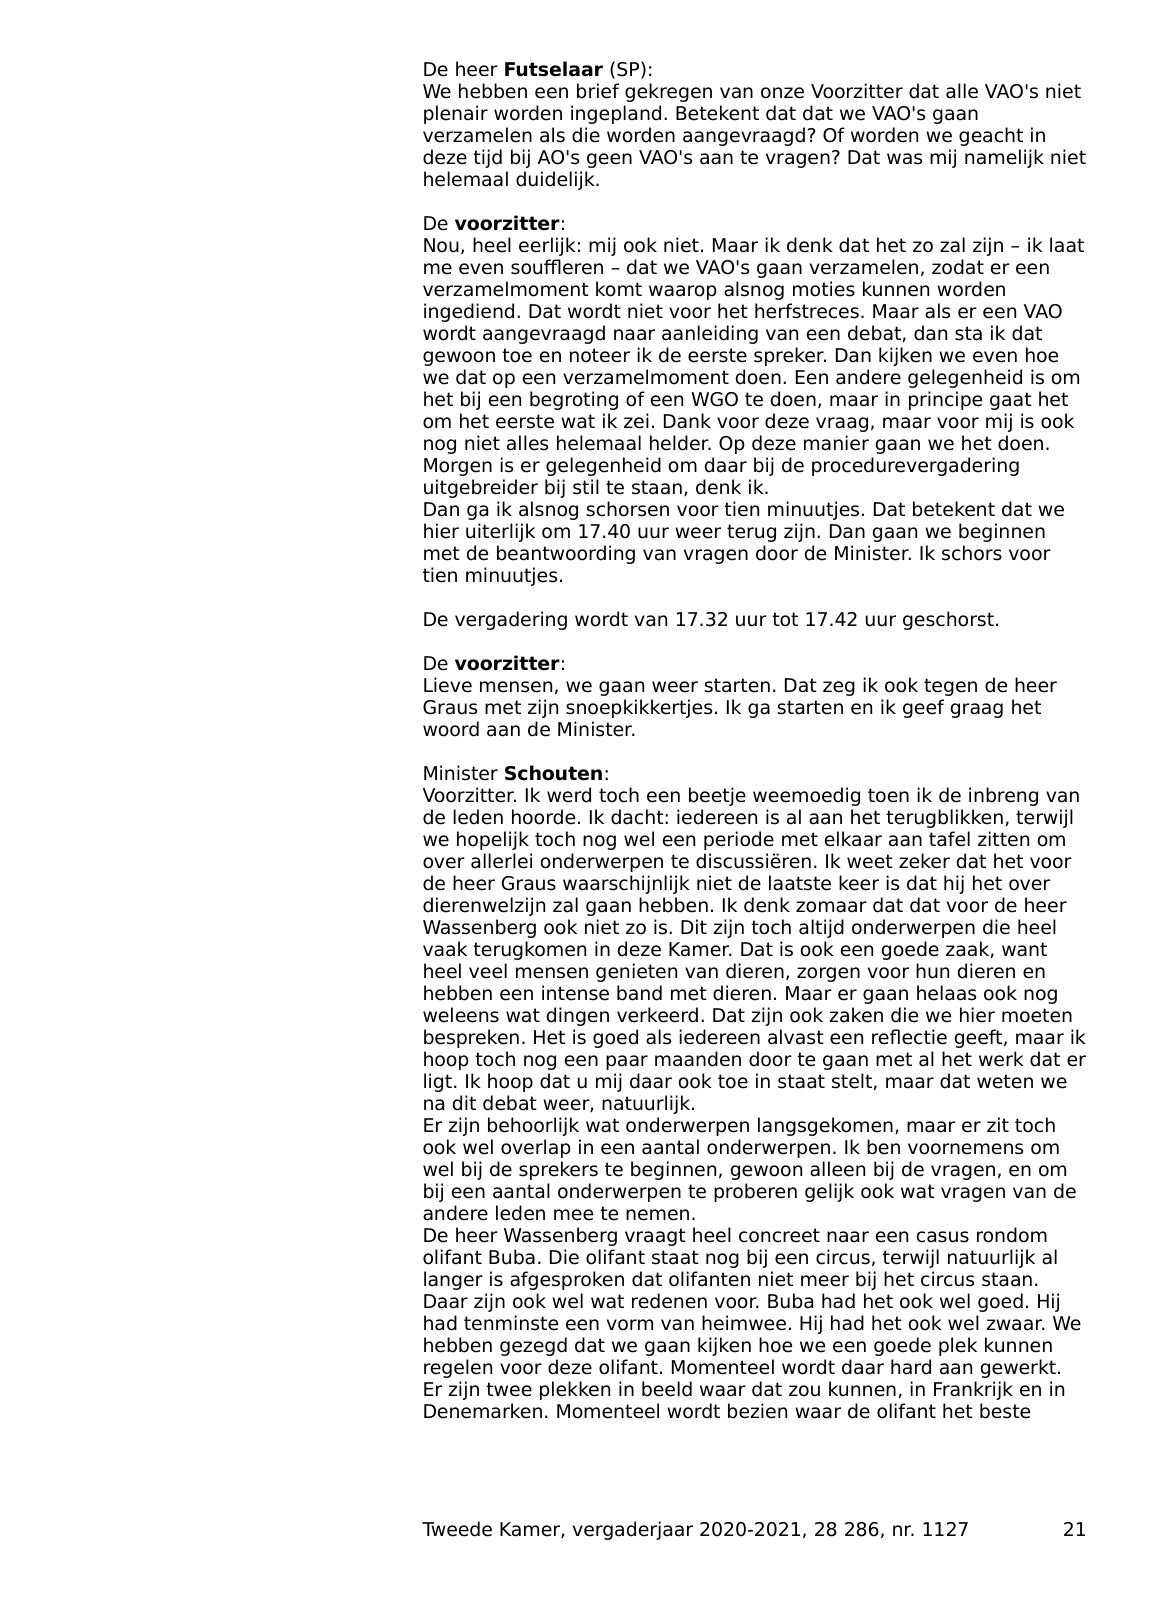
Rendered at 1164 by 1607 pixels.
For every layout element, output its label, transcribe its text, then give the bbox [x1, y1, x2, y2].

text De heer Futselaar (SP): [422, 59, 1087, 81]
text Minister Schouten: [422, 763, 1087, 785]
text De vergadering wordt van 17.32 uur tot 17.42 uur geschorst. [422, 609, 1087, 631]
text De heer Wassenberg vraagt heel concreet naar een casus rondom olifant Buba. Die olifant staat nog bij een circus, terwijl natuurlijk al langer is afgesproken dat olifanten niet meer bij het circus staan. Daar zijn ook wel wat redenen voor. Buba had het ook wel goed. Hij had tenminste een vorm van heimwee. Hij had het ook wel zwaar. We hebben gezegd dat we gaan kijken hoe we een goede plek kunnen regelen voor deze olifant. Momenteel wordt daar hard aan gewerkt. Er zijn twee plekken in beeld waar dat zou kunnen, in Frankrijk en in Denemarken. Momenteel wordt bezien waar de olifant het beste [422, 1225, 1087, 1423]
text Lieve mensen, we gaan weer starten. Dat zeg ik ook tegen de heer Graus met zijn snoepkikkertjes. Ik ga starten en ik geef graag het woord aan de Minister. [422, 675, 1087, 741]
text We hebben een brief gekregen van onze Voorzitter dat alle VAO's niet plenair worden ingepland. Betekent dat dat we VAO's gaan verzamelen als die worden aangevraagd? Of worden we geacht in deze tijd bij AO's geen VAO's aan te vragen? Dat was mij namelijk niet helemaal duidelijk. [422, 81, 1087, 191]
text De voorzitter: [422, 213, 1087, 235]
text Er zijn behoorlijk wat onderwerpen langsgekomen, maar er zit toch ook wel overlap in een aantal onderwerpen. Ik ben voornemens om wel bij de sprekers te beginnen, gewoon alleen bij de vragen, en om bij een aantal onderwerpen te proberen gelijk ook wat vragen van de andere leden mee te nemen. [422, 1115, 1087, 1225]
text De voorzitter: [422, 653, 1087, 675]
text Dan ga ik alsnog schorsen voor tien minuutjes. Dat betekent dat we hier uiterlijk om 17.40 uur weer terug zijn. Dan gaan we beginnen met de beantwoording van vragen door de Minister. Ik schors voor tien minuutjes. [422, 499, 1087, 587]
text Voorzitter. Ik werd toch een beetje weemoedig toen ik de inbreng van de leden hoorde. Ik dacht: iedereen is al aan het terugblikken, terwijl we hopelijk toch nog wel een periode met elkaar aan tafel zitten om over allerlei onderwerpen te discussiëren. Ik weet zeker dat het voor de heer Graus waarschijnlijk niet de laatste keer is dat hij het over dierenwelzijn zal gaan hebben. Ik denk zomaar dat dat voor de heer Wassenberg ook niet zo is. Dit zijn toch altijd onderwerpen die heel vaak terugkomen in deze Kamer. Dat is ook een goede zaak, want heel veel mensen genieten van dieren, zorgen voor hun dieren en hebben een intense band met dieren. Maar er gaan helaas ook nog weleens wat dingen verkeerd. Dat zijn ook zaken die we hier moeten bespreken. Het is goed als iedereen alvast een reflectie geeft, maar ik hoop toch nog een paar maanden door te gaan met al het werk dat er ligt. Ik hoop dat u mij daar ook toe in staat stelt, maar dat weten we na dit debat weer, natuurlijk. [422, 785, 1087, 1115]
text Nou, heel eerlijk: mij ook niet. Maar ik denk dat het zo zal zijn – ik laat me even souffleren – dat we VAO's gaan verzamelen, zodat er een verzamelmoment komt waarop alsnog moties kunnen worden ingediend. Dat wordt niet voor het herfstreces. Maar als er een VAO wordt aangevraagd naar aanleiding van een debat, dan sta ik dat gewoon toe en noteer ik de eerste spreker. Dan kijken we even hoe we dat op een verzamelmoment doen. Een andere gelegenheid is om het bij een begroting of een WGO te doen, maar in principe gaat het om het eerste wat ik zei. Dank voor deze vraag, maar voor mij is ook nog niet alles helemaal helder. Op deze manier gaan we het doen. Morgen is er gelegenheid om daar bij de procedurevergadering uitgebreider bij stil te staan, denk ik. [422, 235, 1087, 499]
